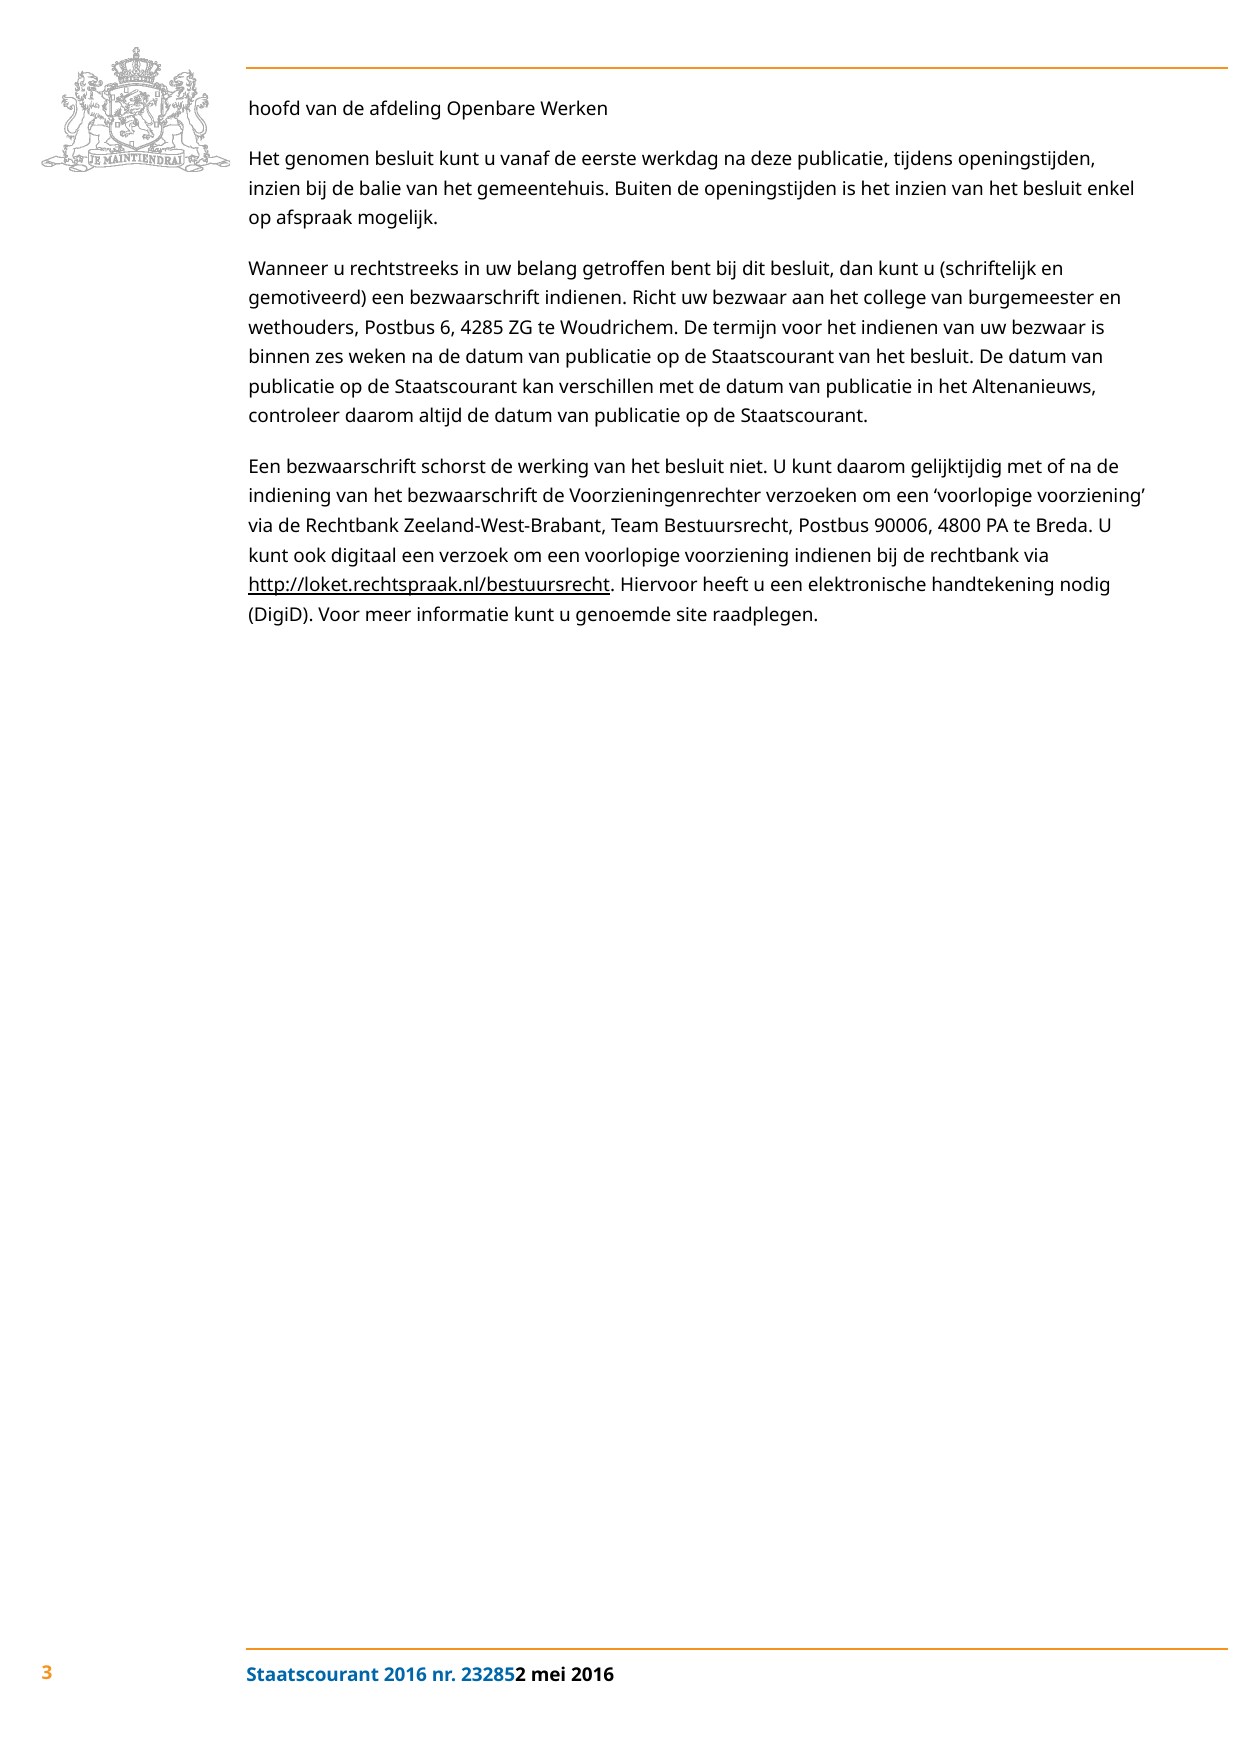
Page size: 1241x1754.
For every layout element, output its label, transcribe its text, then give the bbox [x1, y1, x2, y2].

text Het genomen besluit kunt u vanaf de eerste werkdag na deze publicatie, tijdens openingstijden, inzien bij de balie van het gemeentehuis. Buiten de openingstijden is het inzien van het besluit enkel op afspraak mogelijk. [248, 145, 1152, 230]
picture [41, 47, 231, 172]
text Een bezwaarschrift schorst de werking van het besluit niet. U kunt daarom gelijktijdig met of na de indiening van het bezwaarschrift de Voorzieningenrechter verzoeken om een ‘voorlopige voorziening’ via de Rechtbank Zeeland-West-Brabant, Team Bestuursrecht, Postbus 90006, 4800 PA te Breda. U kunt ook digitaal een verzoek om een voorlopige voorziening indienen bij de rechtbank via http://loket.rechtspraak.nl/bestuursrecht. Hiervoor heeft u een elektronische handtekening nodig (DigiD). Voor meer informatie kunt u genoemde site raadplegen. [248, 453, 1152, 627]
text hoofd van de afdeling Openbare Werken [248, 95, 1152, 121]
text Wanneer u rechtstreeks in uw belang getroffen bent bij dit besluit, dan kunt u (schriftelijk en gemotiveerd) een bezwaarschrift indienen. Richt uw bezwaar aan het college van burgemeester en wethouders, Postbus 6, 4285 ZG te Woudrichem. De termijn voor het indienen van uw bezwaar is binnen zes weken na de datum van publicatie op de Staatscourant van het besluit. De datum van publicatie op de Staatscourant kan verschillen met de datum van publicatie in het Altenanieuws, controleer daarom altijd de datum van publicatie op de Staatscourant. [248, 255, 1152, 428]
